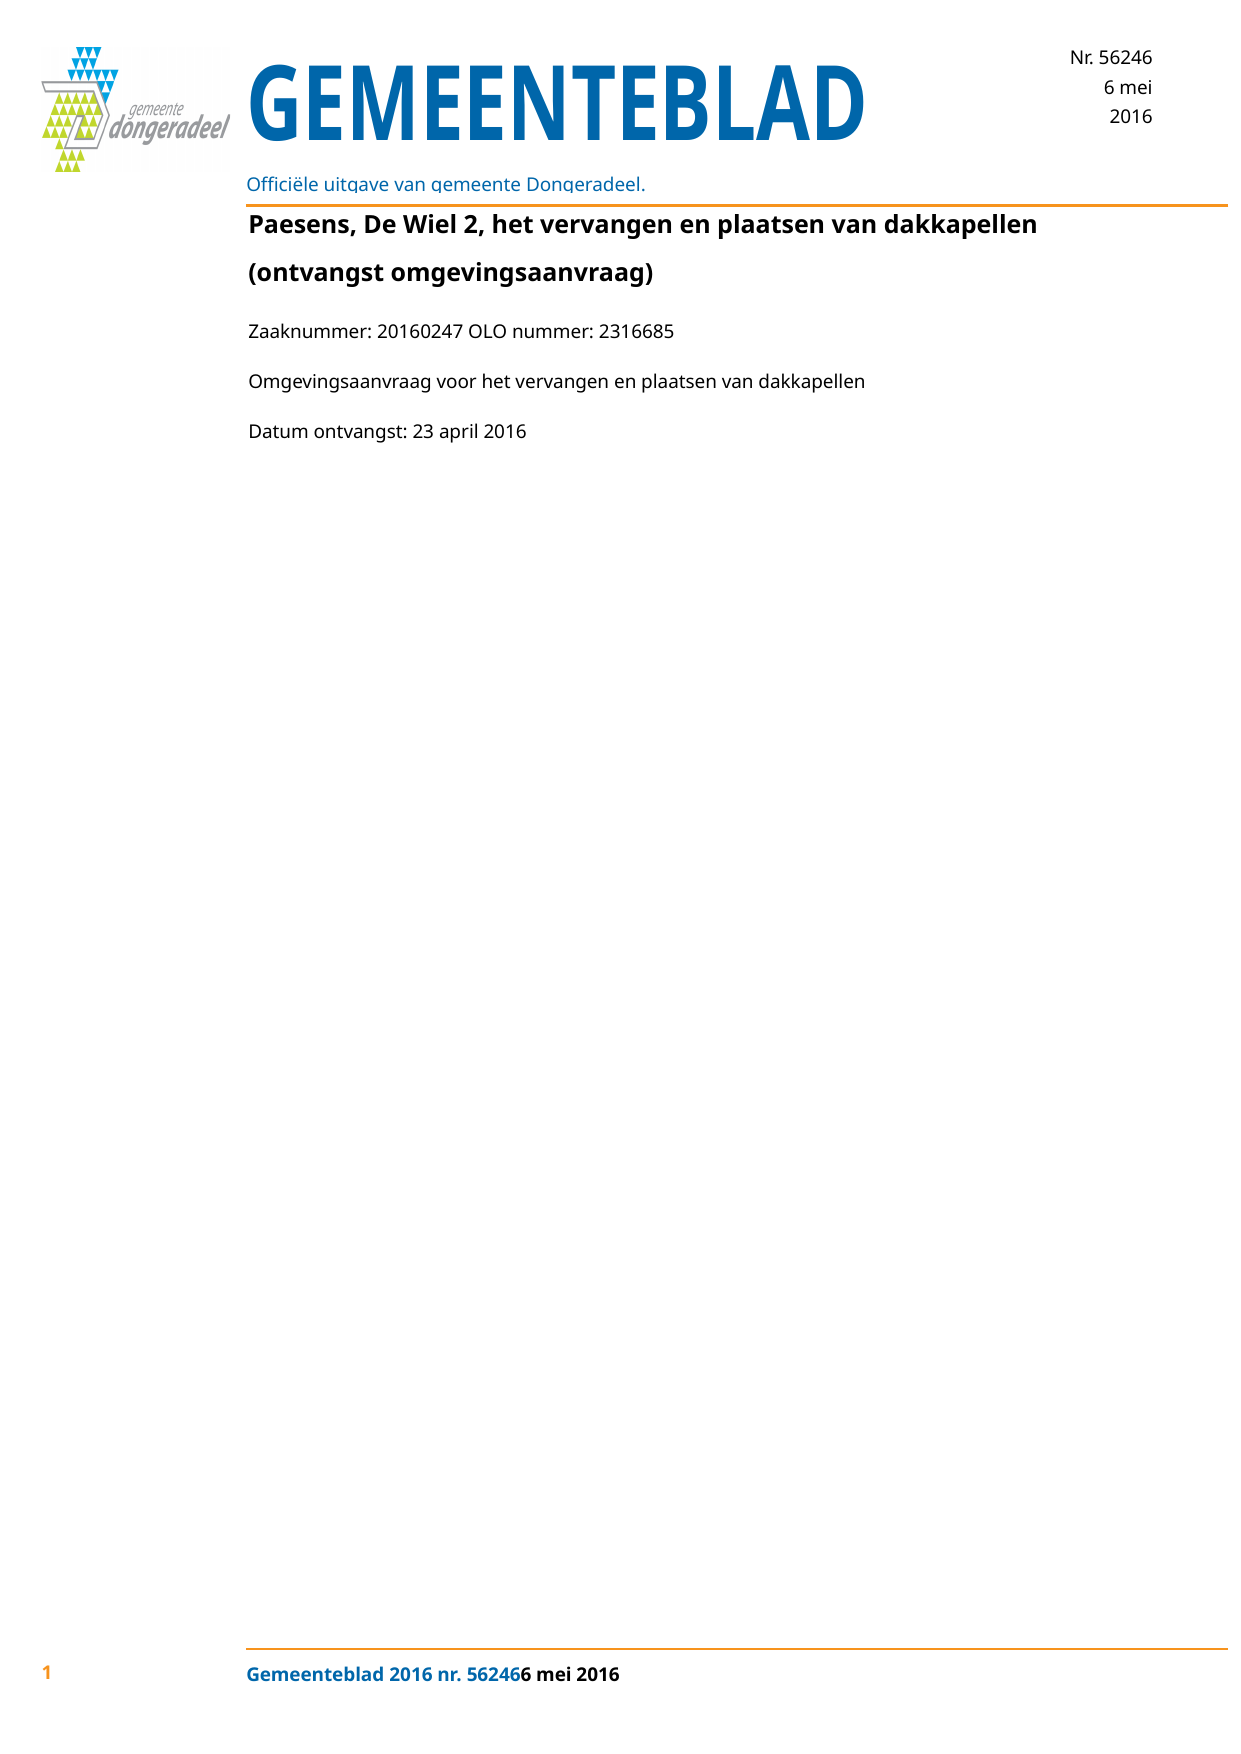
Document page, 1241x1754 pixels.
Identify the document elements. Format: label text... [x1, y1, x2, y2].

text Omgevingsaanvraag voor het vervangen en plaatsen van dakkapellen [248, 368, 1152, 394]
picture [99, 72, 104, 80]
text Datum ontvangst: 23 april 2016 [248, 419, 1152, 444]
picture [107, 73, 113, 80]
picture [41, 47, 231, 172]
text Paesens, De Wiel 2, het vervangen en plaatsen van dakkapellen (ontvangst omgevingsaanvraag) [248, 207, 1152, 288]
text Zaaknummer: 20160247 OLO nummer: 2316685 [248, 318, 1152, 344]
